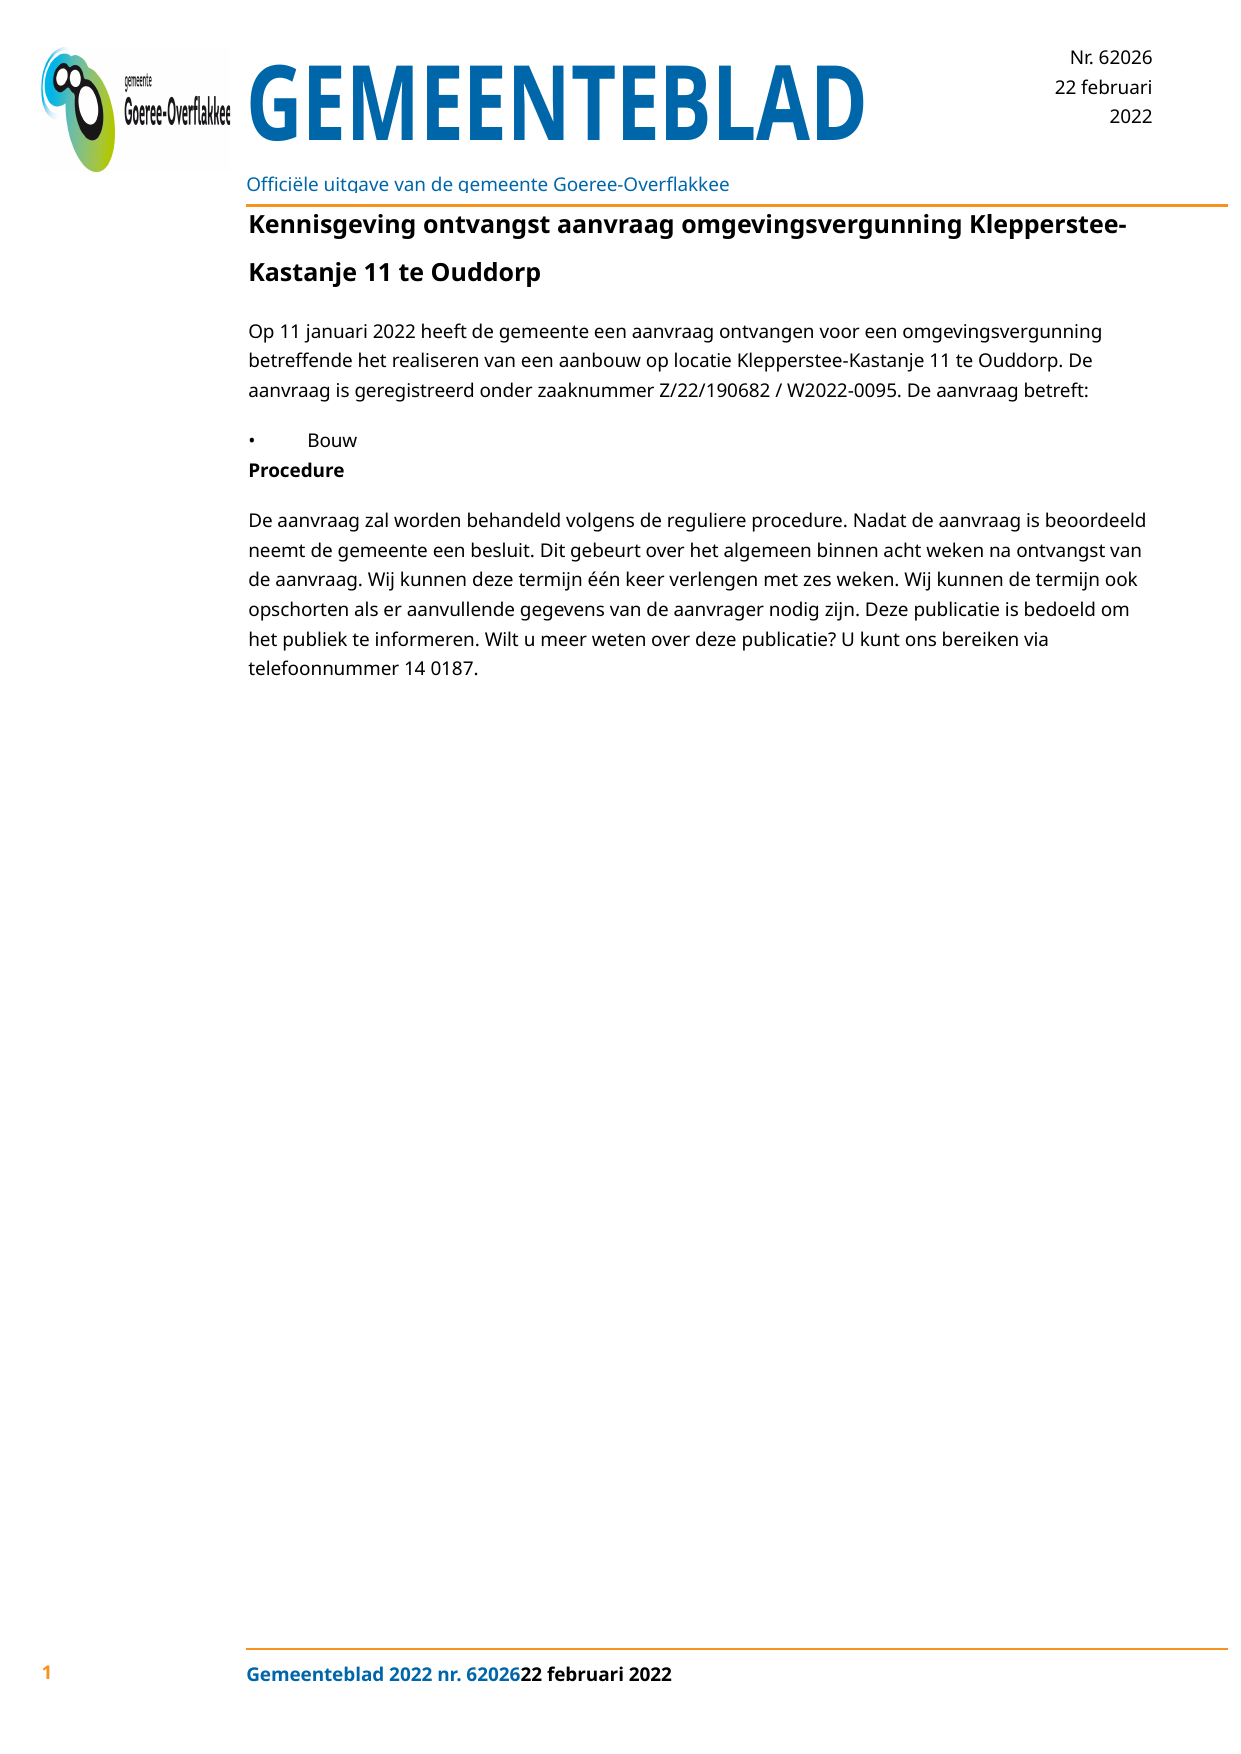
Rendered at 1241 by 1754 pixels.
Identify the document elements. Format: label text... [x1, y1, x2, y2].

text Procedure [248, 457, 1152, 483]
text De aanvraag zal worden behandeld volgens de reguliere procedure. Nadat de aanvraag is beoordeeld neemt de gemeente een besluit. Dit gebeurt over het algemeen binnen acht weken na ontvangst van de aanvraag. Wij kunnen deze termijn één keer verlengen met zes weken. Wij kunnen de termijn ook opschorten als er aanvullende gegevens van de aanvrager nodig zijn. Deze publicatie is bedoeld om het publiek te informeren. Wilt u meer weten over deze publicatie? U kunt ons bereiken via telefoonnummer 14 0187. [248, 507, 1152, 681]
picture [41, 47, 231, 172]
list Bouw [248, 427, 1152, 453]
text Op 11 januari 2022 heeft de gemeente een aanvraag ontvangen voor een omgevingsvergunning betreffende het realiseren van een aanbouw op locatie Klepperstee-Kastanje 11 te Ouddorp. De aanvraag is geregistreerd onder zaaknummer Z/22/190682 / W2022-0095. De aanvraag betreft: [248, 318, 1152, 403]
text Kennisgeving ontvangst aanvraag omgevingsvergunning Klepperstee-Kastanje 11 te Ouddorp [248, 207, 1152, 288]
